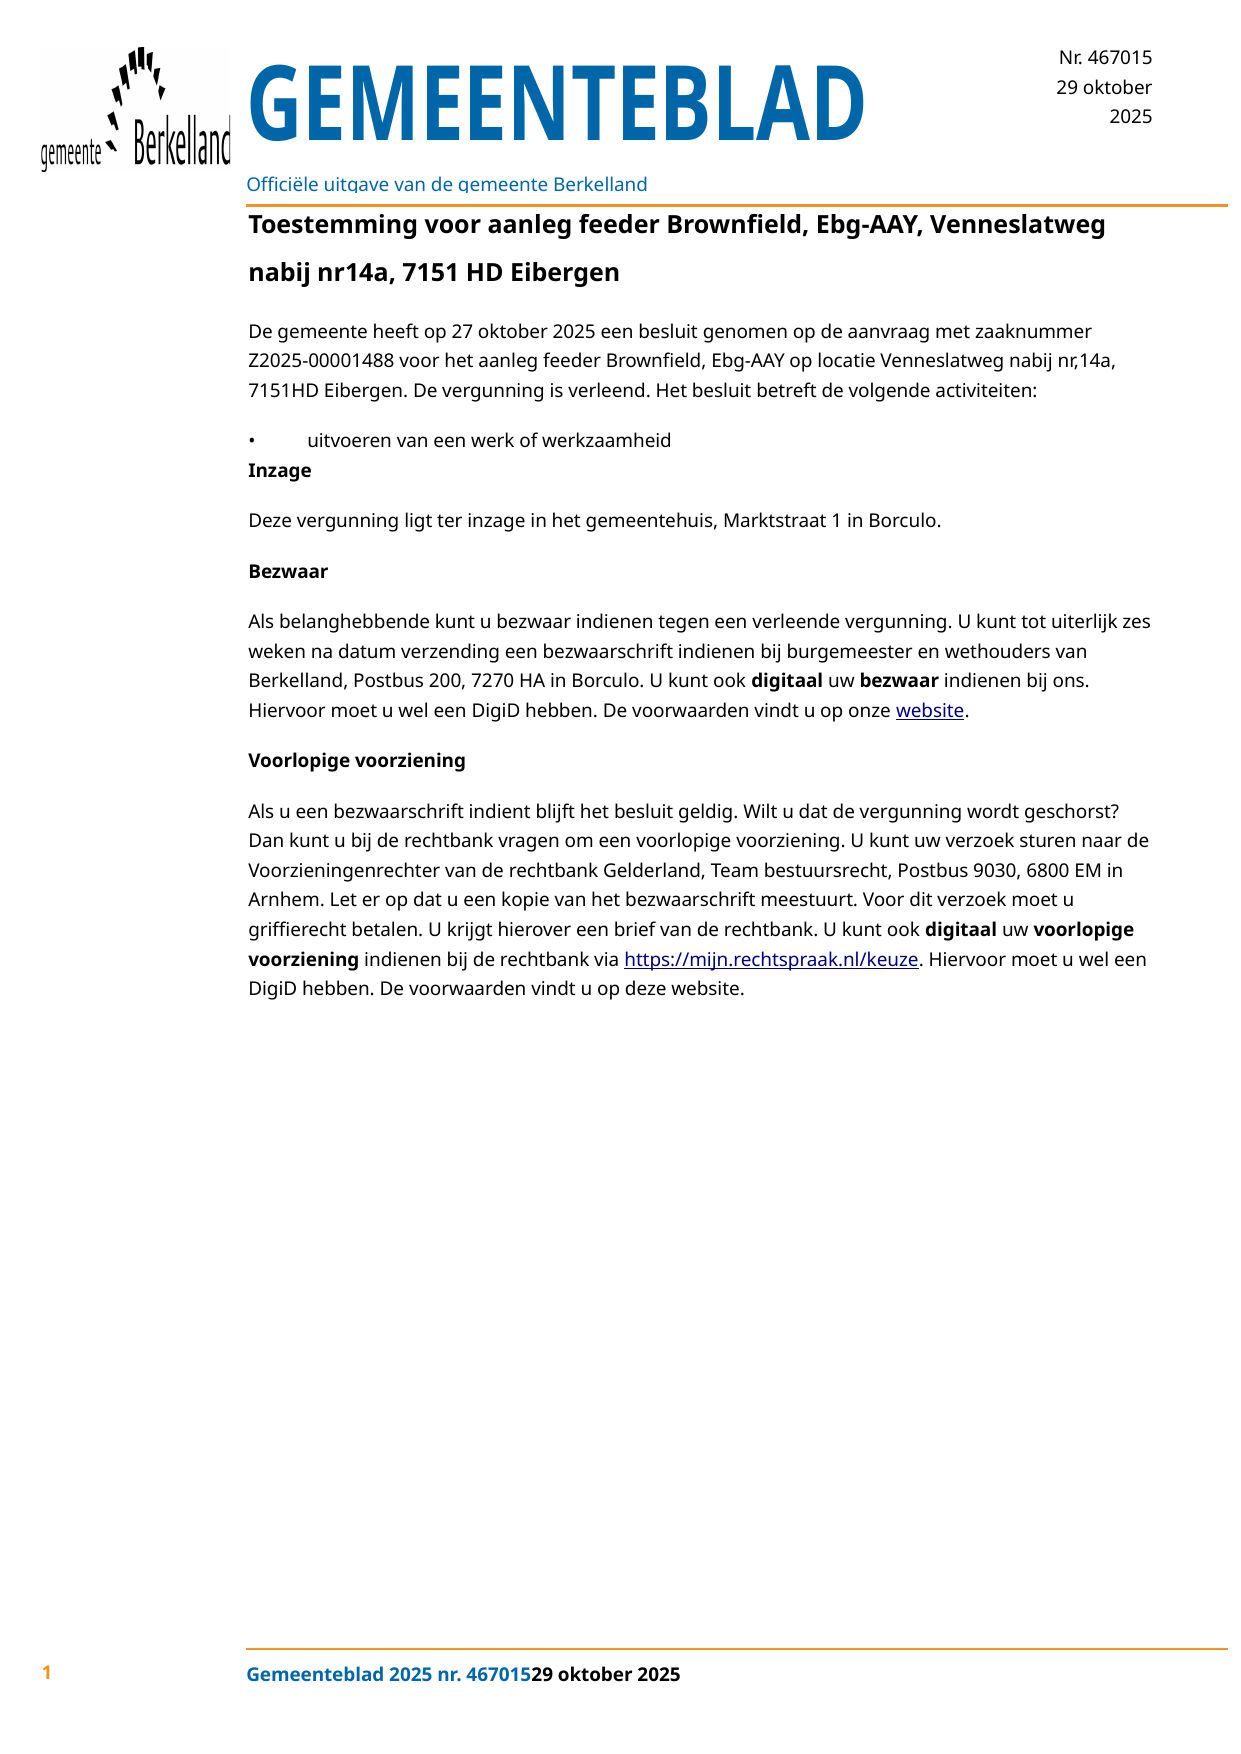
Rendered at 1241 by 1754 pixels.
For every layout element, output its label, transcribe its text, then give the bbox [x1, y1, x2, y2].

picture [41, 47, 231, 172]
text Voorlopige voorziening [248, 747, 1152, 773]
text Als belanghebbende kunt u bezwaar indienen tegen een verleende vergunning. U kunt tot uiterlijk zes weken na datum verzending een bezwaarschrift indienen bij burgemeester en wethouders van Berkelland, Postbus 200, 7270 HA in Borculo. U kunt ook digitaal uw bezwaar indienen bij ons. Hiervoor moet u wel een DigiD hebben. De voorwaarden vindt u op onze website. [248, 608, 1152, 723]
text Als u een bezwaarschrift indient blijft het besluit geldig. Wilt u dat de vergunning wordt geschorst? Dan kunt u bij de rechtbank vragen om een voorlopige voorziening. U kunt uw verzoek sturen naar de Voorzieningenrechter van de rechtbank Gelderland, Team bestuursrecht, Postbus 9030, 6800 EM in Arnhem. Let er op dat u een kopie van het bezwaarschrift meestuurt. Voor dit verzoek moet u griffierecht betalen. U krijgt hierover een brief van de rechtbank. U kunt ook digitaal uw voorlopige voorziening indienen bij de rechtbank via https://mijn.rechtspraak.nl/keuze. Hiervoor moet u wel een DigiD hebben. De voorwaarden vindt u op deze website. [248, 798, 1152, 1001]
text Inzage [248, 457, 1152, 483]
text Bezwaar [248, 558, 1152, 584]
list uitvoeren van een werk of werkzaamheid [248, 427, 1152, 453]
text Deze vergunning ligt ter inzage in het gemeentehuis, Marktstraat 1 in Borculo. [248, 507, 1152, 533]
text Toestemming voor aanleg feeder Brownfield, Ebg-AAY, Venneslatweg nabij nr14a, 7151 HD Eibergen [248, 207, 1152, 288]
text De gemeente heeft op 27 oktober 2025 een besluit genomen op de aanvraag met zaaknummer Z2025-00001488 voor het aanleg feeder Brownfield, Ebg-AAY op locatie Venneslatweg nabij nr,14a, 7151HD Eibergen. De vergunning is verleend. Het besluit betreft de volgende activiteiten: [248, 318, 1152, 403]
